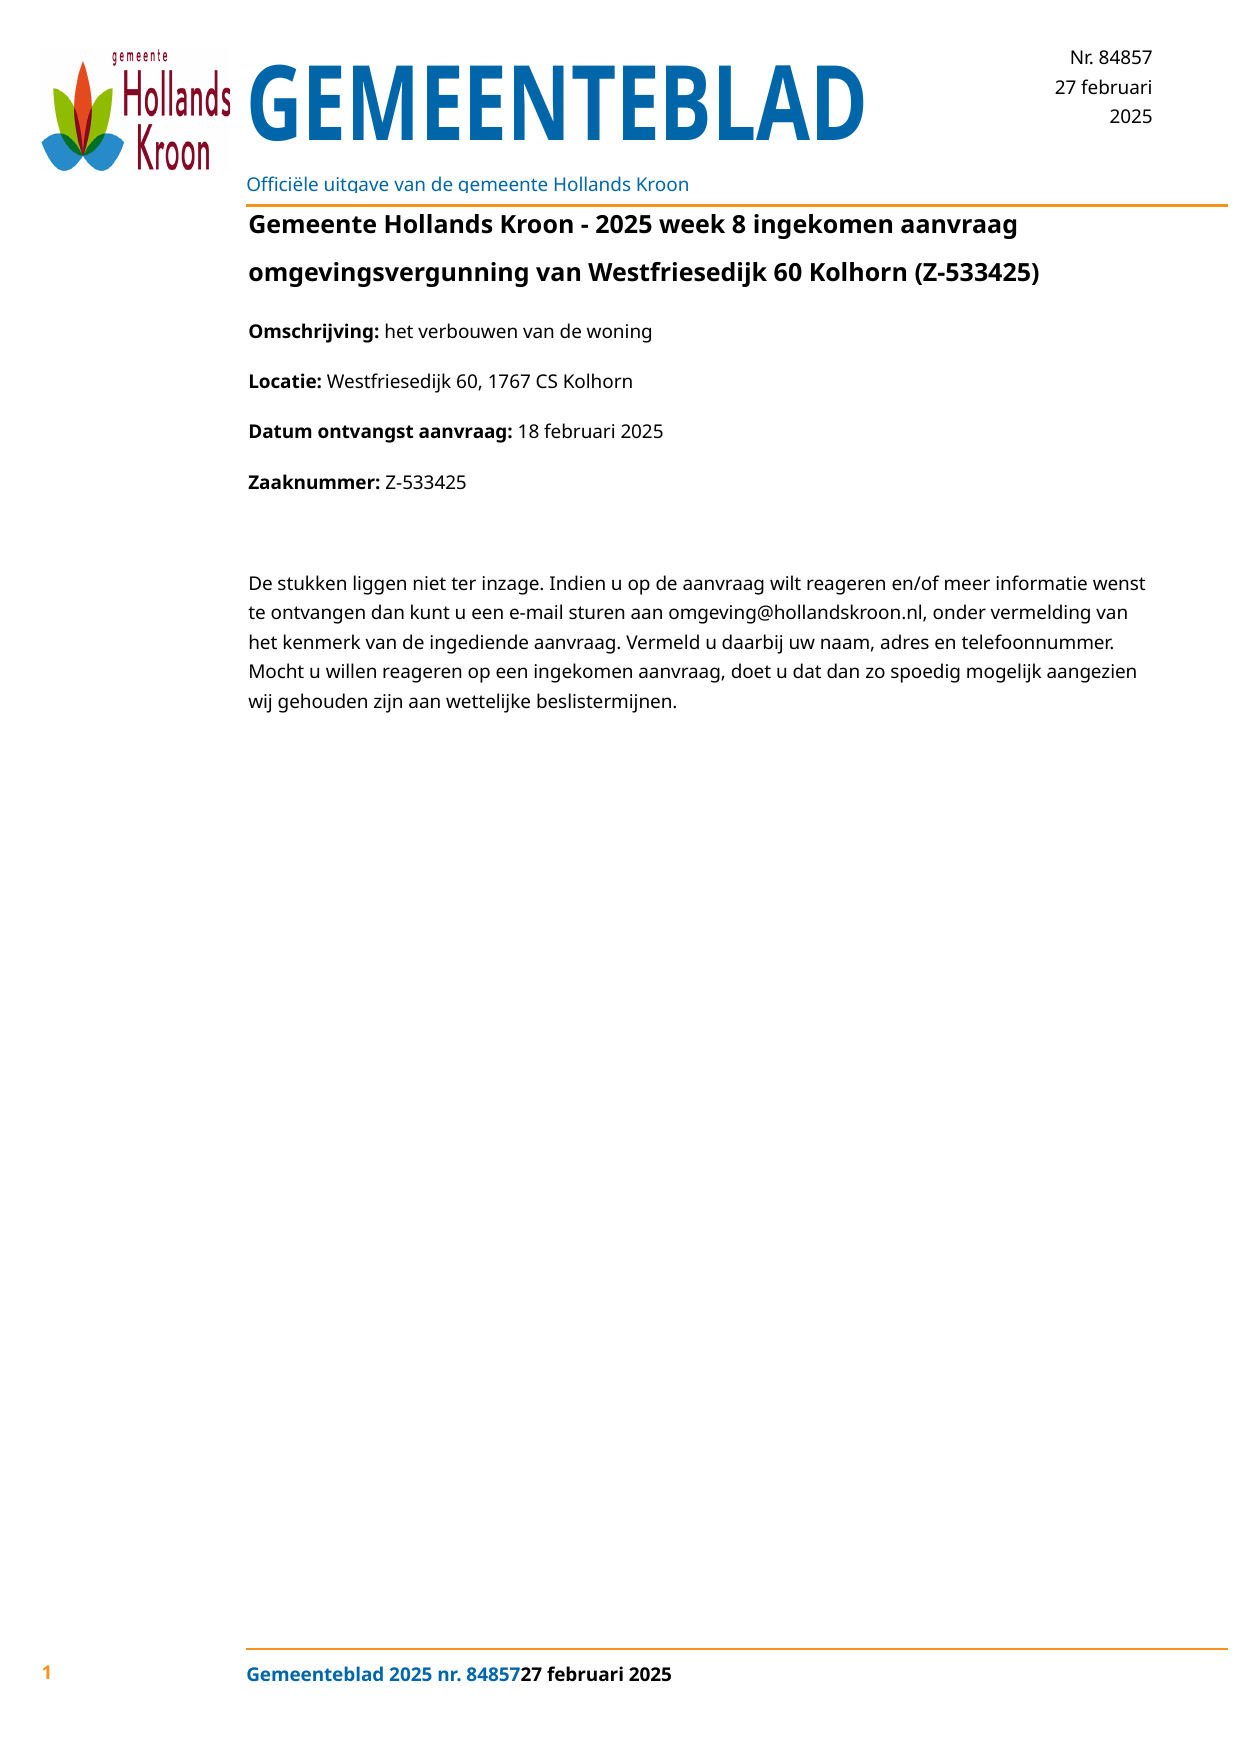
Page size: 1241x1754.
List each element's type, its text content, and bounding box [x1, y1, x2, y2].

text Omschrijving: het verbouwen van de woning [248, 318, 1152, 344]
text Locatie: Westfriesedijk 60, 1767 CS Kolhorn [248, 368, 1152, 394]
text Zaaknummer: Z-533425 [248, 469, 1152, 495]
text Datum ontvangst aanvraag: 18 februari 2025 [248, 419, 1152, 444]
text Gemeente Hollands Kroon - 2025 week 8 ingekomen aanvraag omgevingsvergunning van Westfriesedijk 60 Kolhorn (Z-533425) [248, 207, 1152, 288]
picture [41, 47, 231, 172]
text De stukken liggen niet ter inzage. Indien u op de aanvraag wilt reageren en/of meer informatie wenst te ontvangen dan kunt u een e-mail sturen aan omgeving@hollandskroon.nl, onder vermelding van het kenmerk van de ingediende aanvraag. Vermeld u daarbij uw naam, adres en telefoonnummer. Mocht u willen reageren op een ingekomen aanvraag, doet u dat dan zo spoedig mogelijk aangezien wij gehouden zijn aan wettelijke beslistermijnen. [248, 570, 1152, 714]
